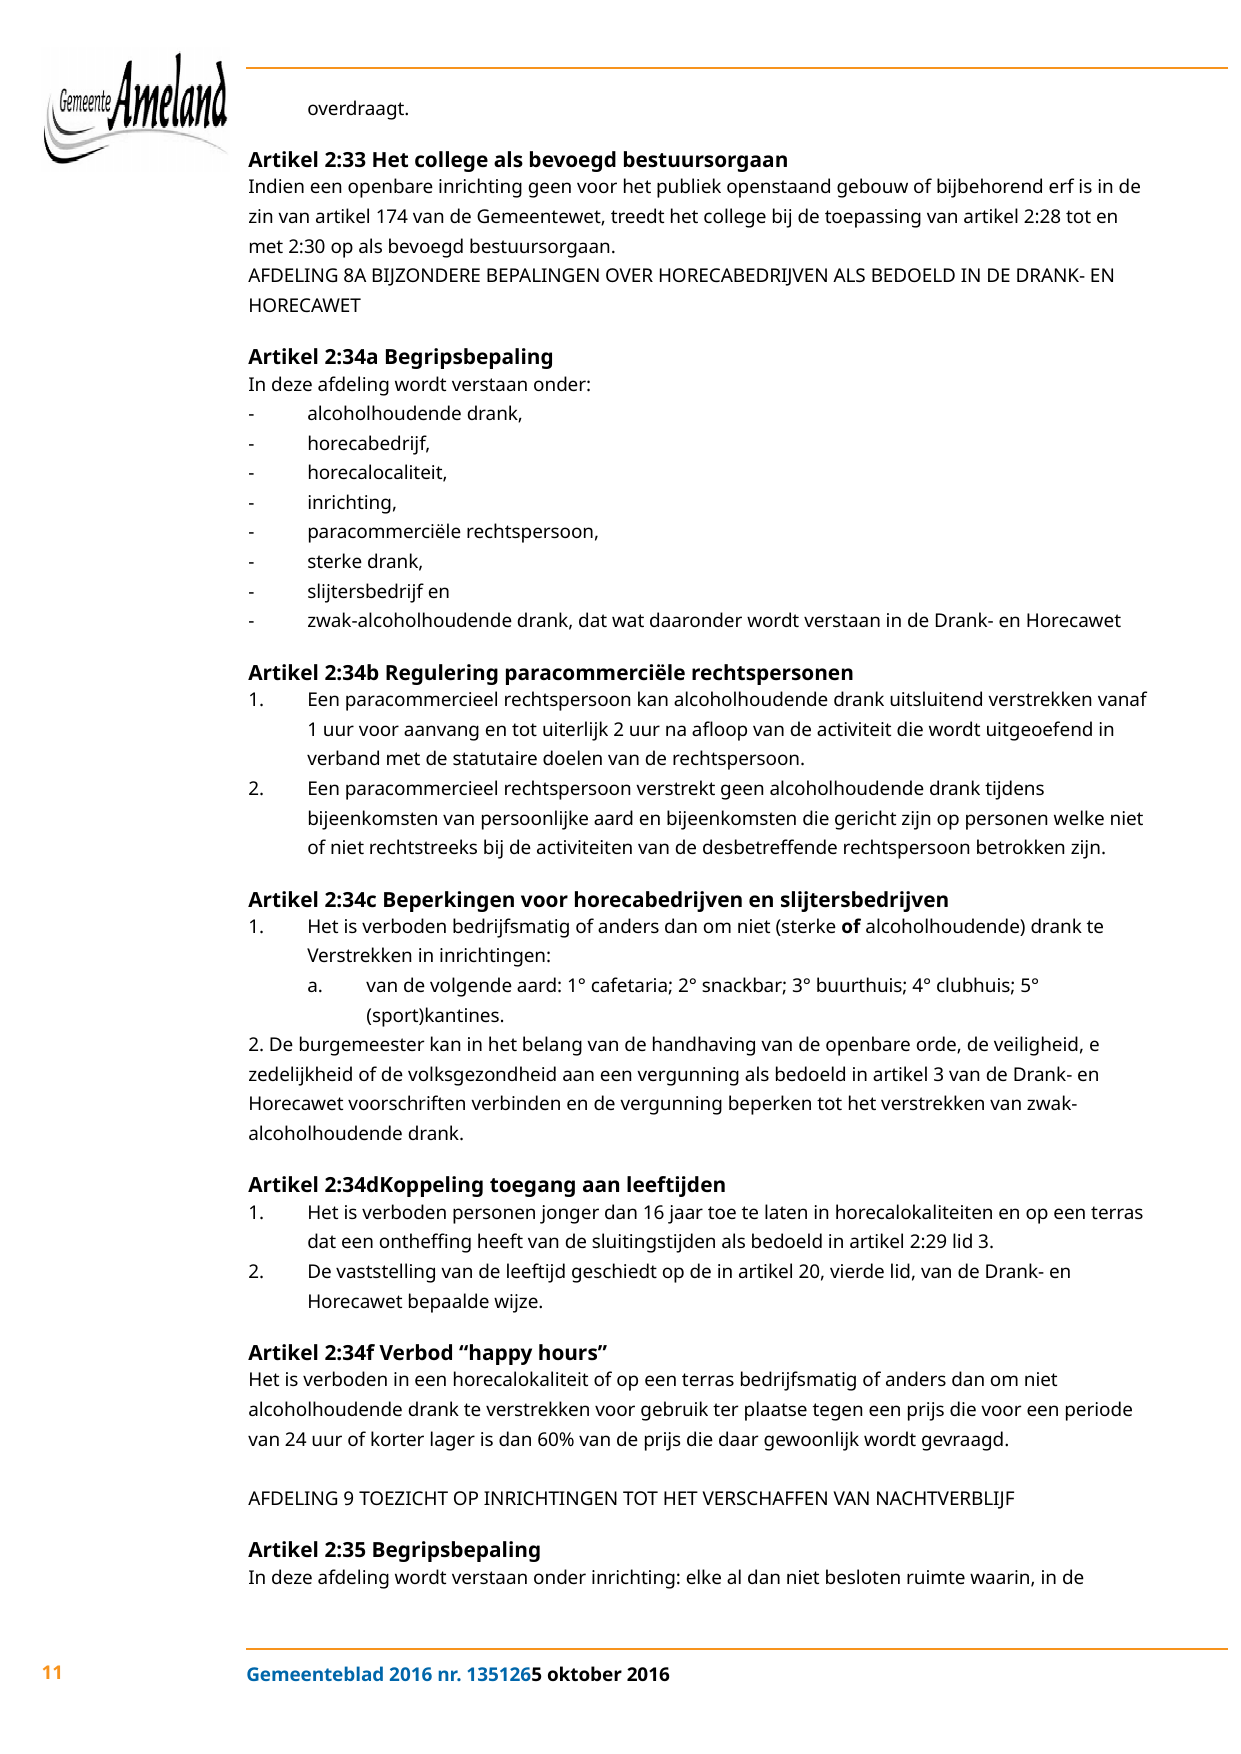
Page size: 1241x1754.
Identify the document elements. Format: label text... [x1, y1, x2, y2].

list zwak-alcoholhoudende drank, dat wat daaronder wordt verstaan in de Drank- en Horecawet [248, 607, 1152, 633]
text Artikel 2:34f Verbod “happy hours” [248, 1338, 1152, 1367]
text AFDELING 9 TOEZICHT OP INRICHTINGEN TOT HET VERSCHAFFEN VAN NACHTVERBLIJF [248, 1485, 1152, 1511]
list Een paracommercieel rechtspersoon kan alcoholhoudende drank uitsluitend verstrekken vanaf 1 uur voor aanvang en tot uiterlijk 2 uur na afloop van de activiteit die wordt uitgeoefend in verband met de statutaire doelen van de rechtspersoon. [248, 686, 1152, 771]
text In deze afdeling wordt verstaan onder: [248, 371, 1152, 397]
text Artikel 2:35 Begripsbepaling [248, 1535, 1152, 1564]
list horecabedrijf, [248, 430, 1152, 456]
list paracommerciële rechtspersoon, [248, 519, 1152, 544]
text Indien een openbare inrichting geen voor het publiek openstaand gebouw of bijbehorend erf is in de zin van artikel 174 van de Gemeentewet, treedt het college bij de toepassing van artikel 2:28 tot en met 2:30 op als bevoegd bestuursorgaan. [248, 174, 1152, 258]
text Het is verboden in een horecalokaliteit of op een terras bedrijfsmatig of anders dan om niet alcoholhoudende drank te verstrekken voor gebruik ter plaatse tegen een prijs die voor een periode van 24 uur of korter lager is dan 60% van de prijs die daar gewoonlijk wordt gevraagd. [248, 1367, 1152, 1452]
list van de volgende aard: 1° cafetaria; 2° snackbar; 3° buurthuis; 4° clubhuis; 5° (sport)kantines. [307, 972, 1152, 1028]
list overdraagt. [248, 95, 1152, 121]
text Artikel 2:34dKoppeling toegang aan leeftijden [248, 1171, 1152, 1199]
list De vaststelling van de leeftijd geschiedt op de in artikel 20, vierde lid, van de Drank- en Horecawet bepaalde wijze. [248, 1258, 1152, 1313]
list Het is verboden personen jonger dan 16 jaar toe te laten in horecalokaliteiten en op een terras dat een ontheffing heeft van de sluitingstijden als bedoeld in artikel 2:29 lid 3. [248, 1199, 1152, 1254]
list sterke drank, [248, 548, 1152, 574]
list horecalocaliteit, [248, 459, 1152, 485]
text Artikel 2:34a Begripsbepaling [248, 342, 1152, 371]
list Verstrekken in inrichtingen: [248, 943, 1152, 968]
text Artikel 2:34b Regulering paracommerciële rechtspersonen [248, 658, 1152, 686]
list inrichting, [248, 489, 1152, 515]
list Het is verboden bedrijfsmatig of anders dan om niet (sterke of alcoholhoudende) drank te [248, 913, 1152, 939]
list slijtersbedrijf en [248, 578, 1152, 604]
list alcoholhoudende drank, [248, 400, 1152, 426]
text Artikel 2:33 Het college als bevoegd bestuursorgaan [248, 145, 1152, 174]
text 2. De burgemeester kan in het belang van de handhaving van de openbare orde, de veiligheid, e zedelijkheid of de volksgezondheid aan een vergunning als bedoeld in artikel 3 van de Drank- en Horecawet voorschriften verbinden en de vergunning beperken tot het verstrekken van zwak-alcoholhoudende drank. [248, 1031, 1152, 1146]
text In deze afdeling wordt verstaan onder inrichting: elke al dan niet besloten ruimte waarin, in de [248, 1564, 1152, 1589]
text Artikel 2:34c Beperkingen voor horecabedrijven en slijtersbedrijven [248, 885, 1152, 913]
picture [41, 47, 231, 172]
text AFDELING 8A BIJZONDERE BEPALINGEN OVER HORECABEDRIJVEN ALS BEDOELD IN DE DRANK- EN HORECAWET [248, 262, 1152, 318]
list Een paracommercieel rechtspersoon verstrekt geen alcoholhoudende drank tijdens bijeenkomsten van persoonlijke aard en bijeenkomsten die gericht zijn op personen welke niet of niet rechtstreeks bij de activiteiten van de desbetreffende rechtspersoon betrokken zijn. [248, 775, 1152, 860]
